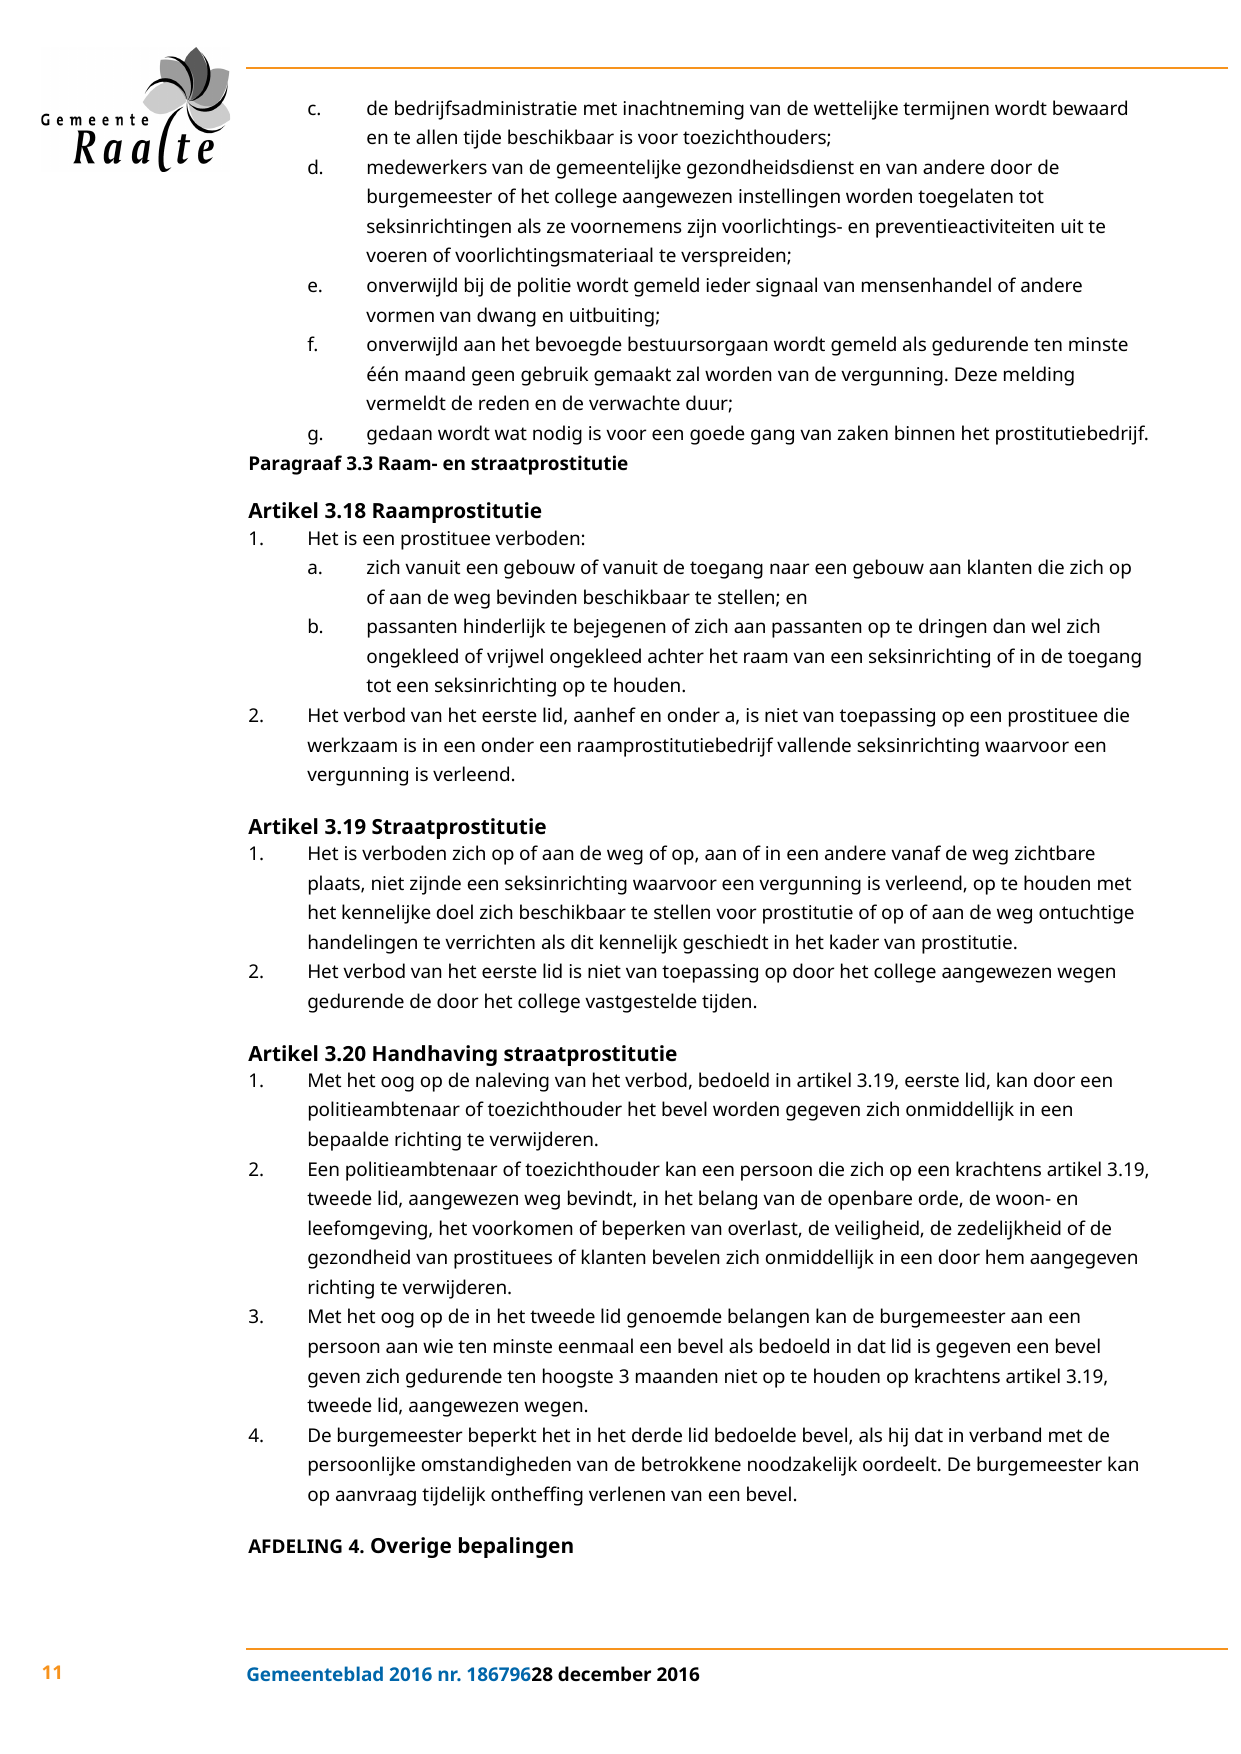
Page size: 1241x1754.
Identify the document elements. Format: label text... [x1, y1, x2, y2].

list De burgemeester beperkt het in het derde lid bedoelde bevel, als hij dat in verband met de persoonlijke omstandigheden van de betrokkene noodzakelijk oordeelt. De burgemeester kan op aanvraag tijdelijk ontheffing verlenen van een bevel. [248, 1422, 1152, 1507]
list Met het oog op de in het tweede lid genoemde belangen kan de burgemeester aan een persoon aan wie ten minste eenmaal een bevel als bedoeld in dat lid is gegeven een bevel geven zich gedurende ten hoogste 3 maanden niet op te houden op krachtens artikel 3.19, tweede lid, aangewezen wegen. [248, 1304, 1152, 1418]
list Het is een prostituee verboden: [248, 525, 1152, 551]
list medewerkers van de gemeentelijke gezondheidsdienst en van andere door de burgemeester of het college aangewezen instellingen worden toegelaten tot seksinrichtingen als ze voornemens zijn voorlichtings- en preventieactiviteiten uit te voeren of voorlichtingsmateriaal te verspreiden; [307, 154, 1152, 268]
list passanten hinderlijk te bejegenen of zich aan passanten op te dringen dan wel zich ongekleed of vrijwel ongekleed achter het raam van een seksinrichting of in de toegang tot een seksinrichting op te houden. [307, 613, 1152, 698]
list gedaan wordt wat nodig is voor een goede gang van zaken binnen het prostitutiebedrijf. [307, 420, 1152, 446]
list onverwijld aan het bevoegde bestuursorgaan wordt gemeld als gedurende ten minste één maand geen gebruik gemaakt zal worden van de vergunning. Deze melding vermeldt de reden en de verwachte duur; [307, 331, 1152, 416]
list onverwijld bij de politie wordt gemeld ieder signaal van mensenhandel of andere vormen van dwang en uitbuiting; [307, 272, 1152, 328]
list de bedrijfsadministratie met inachtneming van de wettelijke termijnen wordt bewaard en te allen tijde beschikbaar is voor toezichthouders; [307, 95, 1152, 150]
list Het verbod van het eerste lid, aanhef en onder a, is niet van toepassing op een prostituee die werkzaam is in een onder een raamprostitutiebedrijf vallende seksinrichting waarvoor een vergunning is verleend. [248, 702, 1152, 787]
text Artikel 3.18 Raamprostitutie [248, 496, 1152, 525]
picture [41, 47, 231, 172]
list Het verbod van het eerste lid is niet van toepassing op door het college aangewezen wegen gedurende de door het college vastgestelde tijden. [248, 959, 1152, 1014]
text Artikel 3.19 Straatprostitutie [248, 812, 1152, 840]
text Paragraaf 3.3 Raam- en straatprostitutie [248, 450, 1152, 476]
text AFDELING 4. Overige bepalingen [248, 1532, 1152, 1560]
list Het is verboden zich op of aan de weg of op, aan of in een andere vanaf de weg zichtbare plaats, niet zijnde een seksinrichting waarvoor een vergunning is verleend, op te houden met het kennelijke doel zich beschikbaar te stellen voor prostitutie of op of aan de weg ontuchtige handelingen te verrichten als dit kennelijk geschiedt in het kader van prostitutie. [248, 840, 1152, 955]
list Een politieambtenaar of toezichthouder kan een persoon die zich op een krachtens artikel 3.19, tweede lid, aangewezen weg bevindt, in het belang van de openbare orde, de woon- en leefomgeving, het voorkomen of beperken van overlast, de veiligheid, de zedelijkheid of de gezondheid van prostituees of klanten bevelen zich onmiddellijk in een door hem aangegeven richting te verwijderen. [248, 1156, 1152, 1300]
list Met het oog op de naleving van het verbod, bedoeld in artikel 3.19, eerste lid, kan door een politieambtenaar of toezichthouder het bevel worden gegeven zich onmiddellijk in een bepaalde richting te verwijderen. [248, 1067, 1152, 1152]
list zich vanuit een gebouw of vanuit de toegang naar een gebouw aan klanten die zich op of aan de weg bevinden beschikbaar te stellen; en [307, 554, 1152, 610]
text Artikel 3.20 Handhaving straatprostitutie [248, 1039, 1152, 1067]
